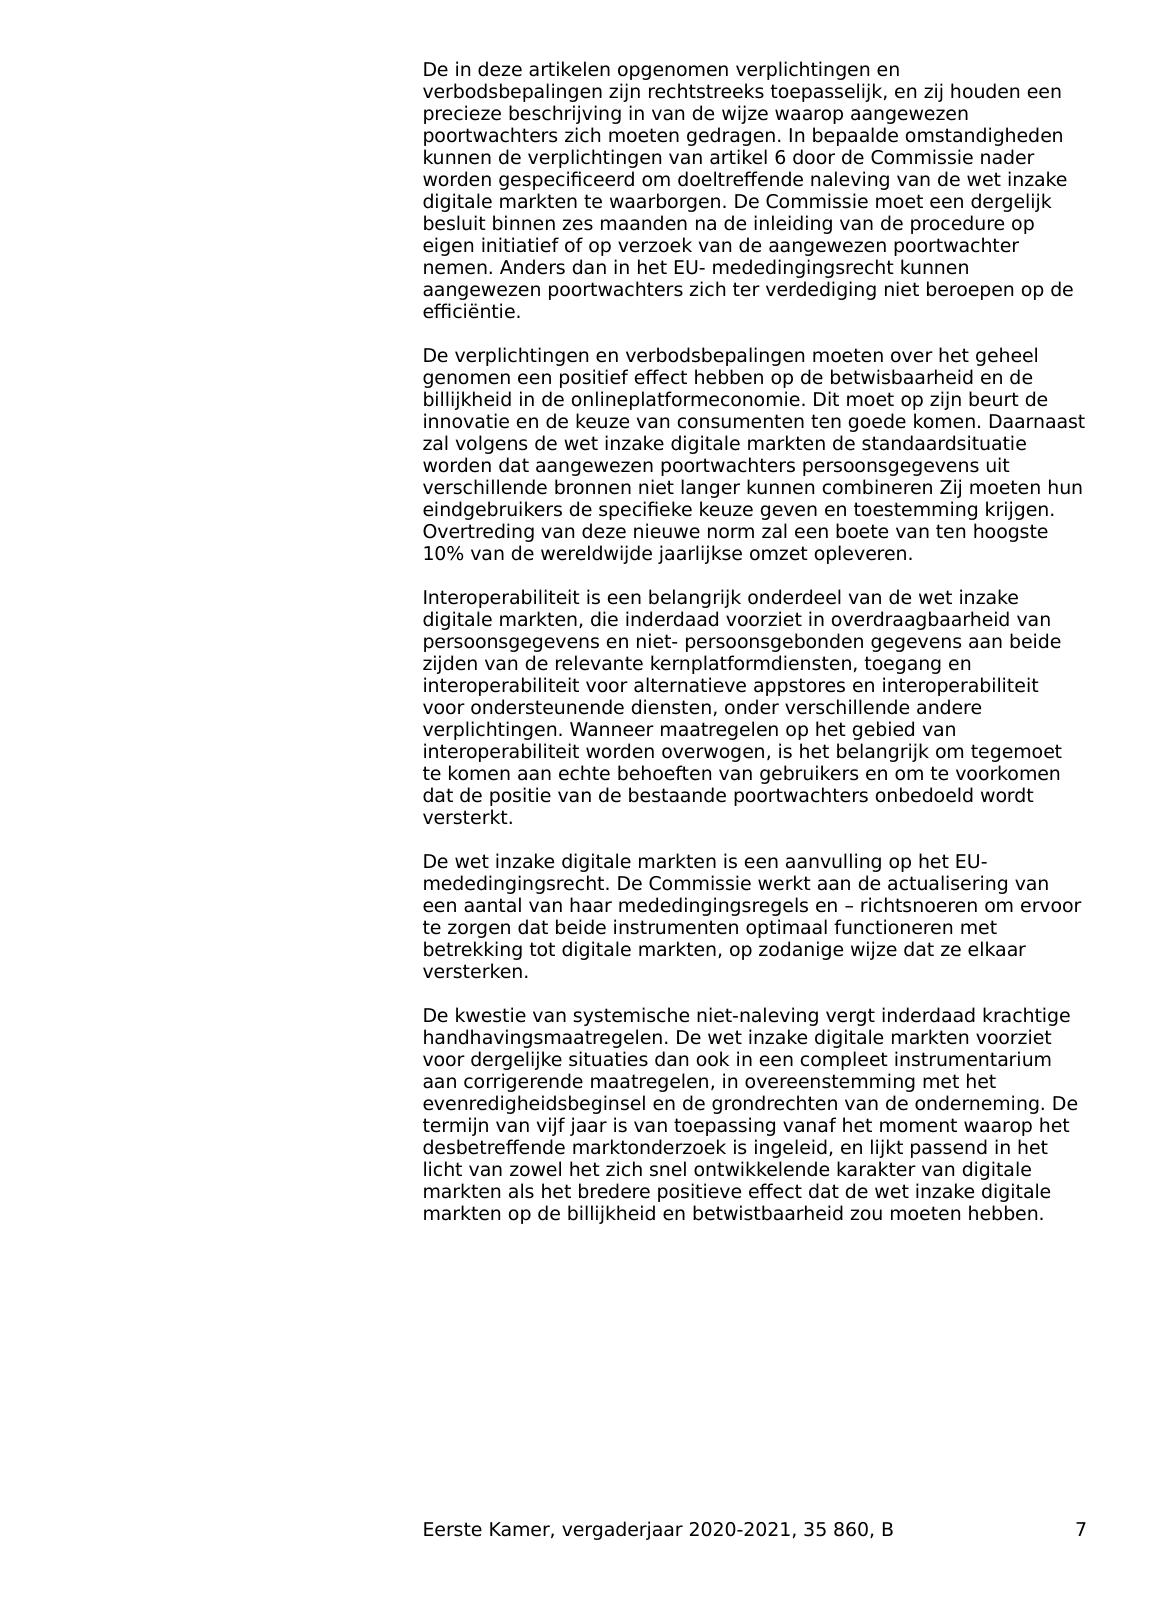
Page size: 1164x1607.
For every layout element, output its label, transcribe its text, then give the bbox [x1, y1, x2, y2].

text De kwestie van systemische niet-naleving vergt inderdaad krachtige handhavingsmaatregelen. De wet inzake digitale markten voorziet voor dergelijke situaties dan ook in een compleet instrumentarium aan corrigerende maatregelen, in overeenstemming met het evenredigheidsbeginsel en de grondrechten van de onderneming. De termijn van vijf jaar is van toepassing vanaf het moment waarop het desbetreffende marktonderzoek is ingeleid, en lijkt passend in het licht van zowel het zich snel ontwikkelende karakter van digitale markten als het bredere positieve effect dat de wet inzake digitale markten op de billijkheid en betwistbaarheid zou moeten hebben. [422, 1005, 1087, 1225]
text Interoperabiliteit is een belangrijk onderdeel van de wet inzake digitale markten, die inderdaad voorziet in overdraagbaarheid van persoonsgegevens en niet- persoonsgebonden gegevens aan beide zijden van de relevante kernplatformdiensten, toegang en interoperabiliteit voor alternatieve appstores en interoperabiliteit voor ondersteunende diensten, onder verschillende andere verplichtingen. Wanneer maatregelen op het gebied van interoperabiliteit worden overwogen, is het belangrijk om tegemoet te komen aan echte behoeften van gebruikers en om te voorkomen dat de positie van de bestaande poortwachters onbedoeld wordt versterkt. [422, 587, 1087, 829]
text De in deze artikelen opgenomen verplichtingen en verbodsbepalingen zijn rechtstreeks toepasselijk, en zij houden een precieze beschrijving in van de wijze waarop aangewezen poortwachters zich moeten gedragen. In bepaalde omstandigheden kunnen de verplichtingen van artikel 6 door de Commissie nader worden gespecificeerd om doeltreffende naleving van de wet inzake digitale markten te waarborgen. De Commissie moet een dergelijk besluit binnen zes maanden na de inleiding van de procedure op eigen initiatief of op verzoek van de aangewezen poortwachter nemen. Anders dan in het EU- mededingingsrecht kunnen aangewezen poortwachters zich ter verdediging niet beroepen op de efficiëntie. [422, 59, 1087, 323]
text De wet inzake digitale markten is een aanvulling op het EU-mededingingsrecht. De Commissie werkt aan de actualisering van een aantal van haar mededingingsregels en – richtsnoeren om ervoor te zorgen dat beide instrumenten optimaal functioneren met betrekking tot digitale markten, op zodanige wijze dat ze elkaar versterken. [422, 851, 1087, 983]
text De verplichtingen en verbodsbepalingen moeten over het geheel genomen een positief effect hebben op de betwisbaarheid en de billijkheid in de onlineplatformeconomie. Dit moet op zijn beurt de innovatie en de keuze van consumenten ten goede komen. Daarnaast zal volgens de wet inzake digitale markten de standaardsituatie worden dat aangewezen poortwachters persoonsgegevens uit verschillende bronnen niet langer kunnen combineren Zij moeten hun eindgebruikers de specifieke keuze geven en toestemming krijgen. Overtreding van deze nieuwe norm zal een boete van ten hoogste 10% van de wereldwijde jaarlijkse omzet opleveren. [422, 345, 1087, 565]
